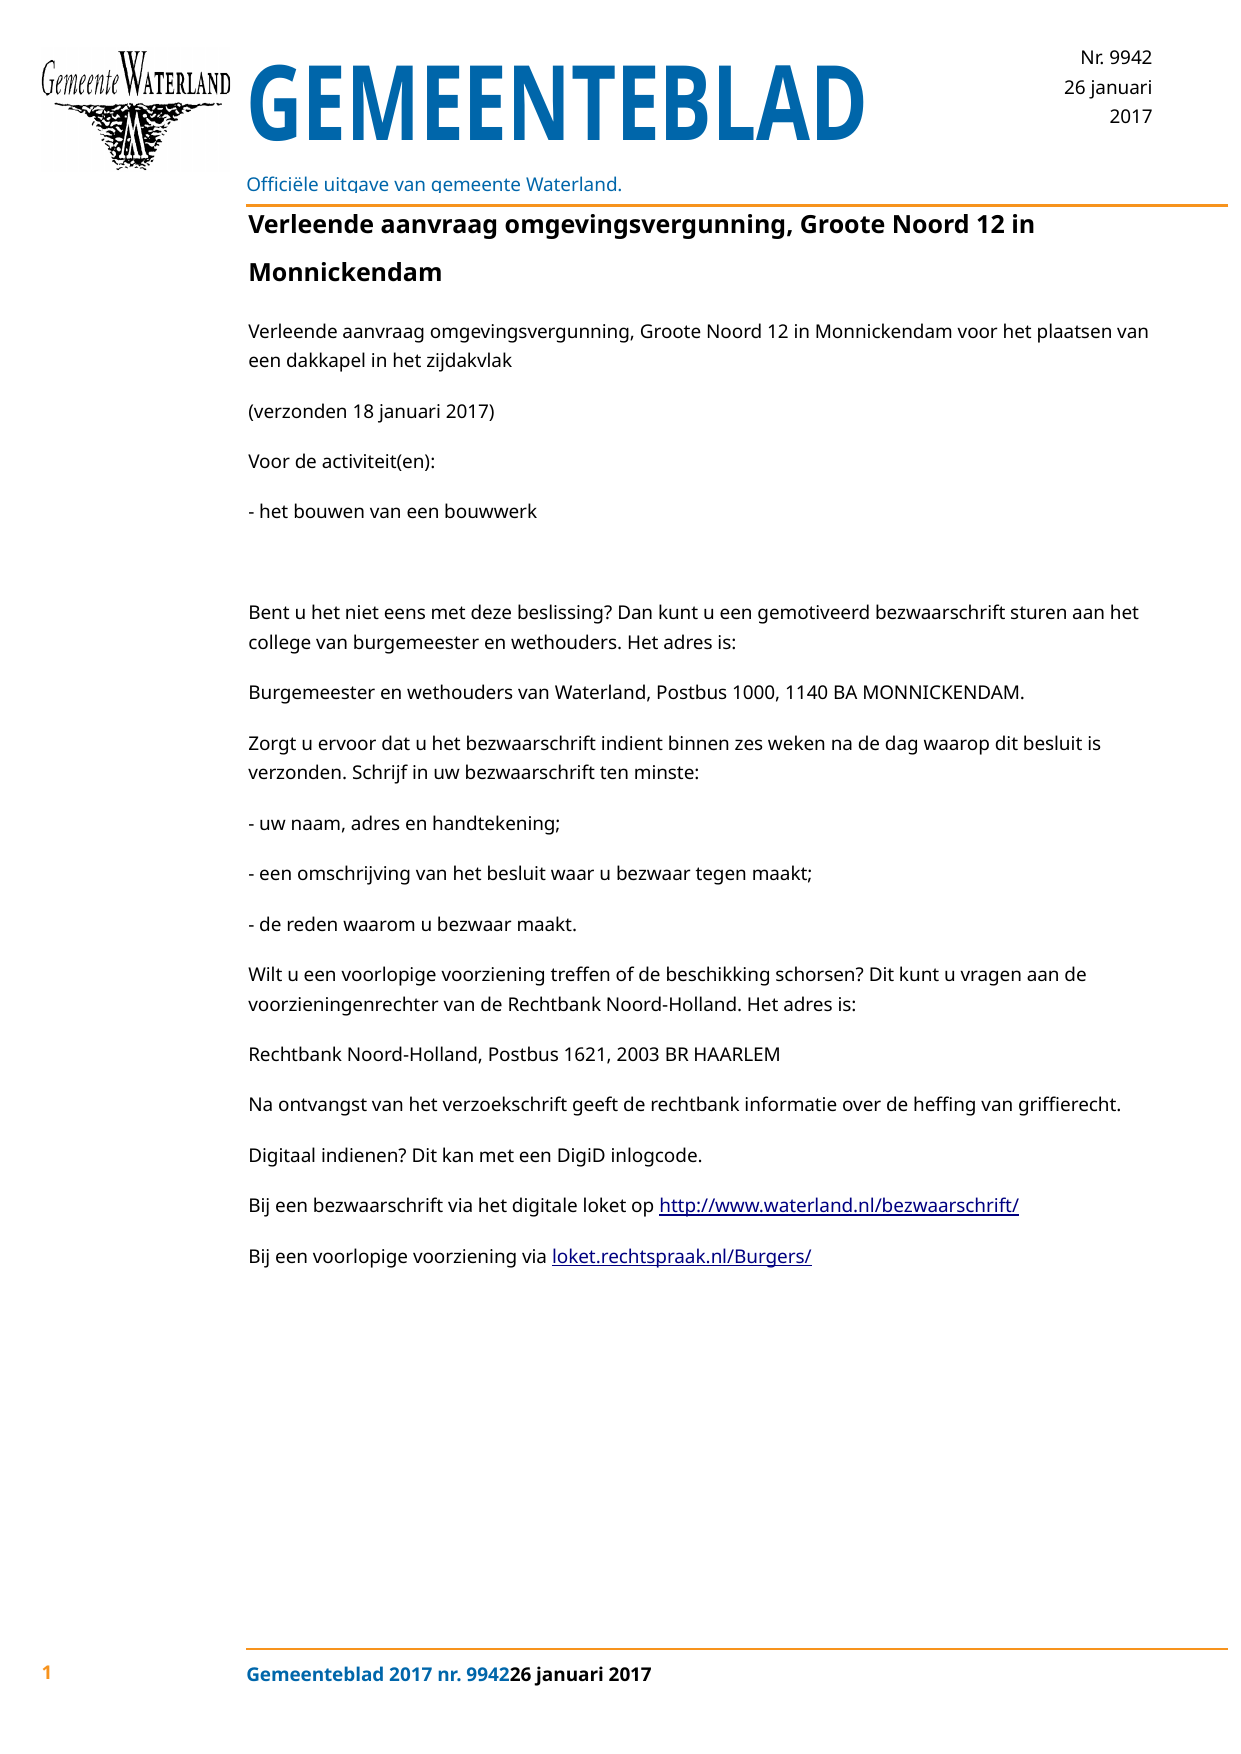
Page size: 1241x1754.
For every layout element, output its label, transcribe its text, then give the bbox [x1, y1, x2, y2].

text Digitaal indienen? Dit kan met een DigiD inlogcode. [248, 1142, 1152, 1168]
text Zorgt u ervoor dat u het bezwaarschrift indient binnen zes weken na de dag waarop dit besluit is verzonden. Schrijf in uw bezwaarschrift ten minste: [248, 730, 1152, 785]
text - een omschrijving van het besluit waar u bezwaar tegen maakt; [248, 860, 1152, 886]
text Rechtbank Noord-Holland, Postbus 1621, 2003 BR HAARLEM [248, 1041, 1152, 1067]
text Bij een voorlopige voorziening via loket.rechtspraak.nl/Burgers/ [248, 1243, 1152, 1269]
text Verleende aanvraag omgevingsvergunning, Groote Noord 12 in Monnickendam voor het plaatsen van een dakkapel in het zijdakvlak [248, 318, 1152, 373]
text Bent u het niet eens met deze beslissing? Dan kunt u een gemotiveerd bezwaarschrift sturen aan het college van burgemeester en wethouders. Het adres is: [248, 599, 1152, 655]
text (verzonden 18 januari 2017) [248, 398, 1152, 424]
text Na ontvangst van het verzoekschrift geeft de rechtbank informatie over de heffing van griffierecht. [248, 1092, 1152, 1117]
text - uw naam, adres en handtekening; [248, 810, 1152, 836]
text - het bouwen van een bouwwerk [248, 499, 1152, 524]
text Voor de activiteit(en): [248, 448, 1152, 474]
text - de reden waarom u bezwaar maakt. [248, 911, 1152, 937]
text Bij een bezwaarschrift via het digitale loket op http://www.waterland.nl/bezwaarschrift/ [248, 1192, 1152, 1218]
text Verleende aanvraag omgevingsvergunning, Groote Noord 12 in Monnickendam [248, 207, 1152, 288]
picture [41, 47, 231, 172]
text Wilt u een voorlopige voorziening treffen of de beschikking schorsen? Dit kunt u vragen aan de voorzieningenrechter van de Rechtbank Noord-Holland. Het adres is: [248, 961, 1152, 1017]
text Burgemeester en wethouders van Waterland, Postbus 1000, 1140 BA MONNICKENDAM. [248, 679, 1152, 705]
